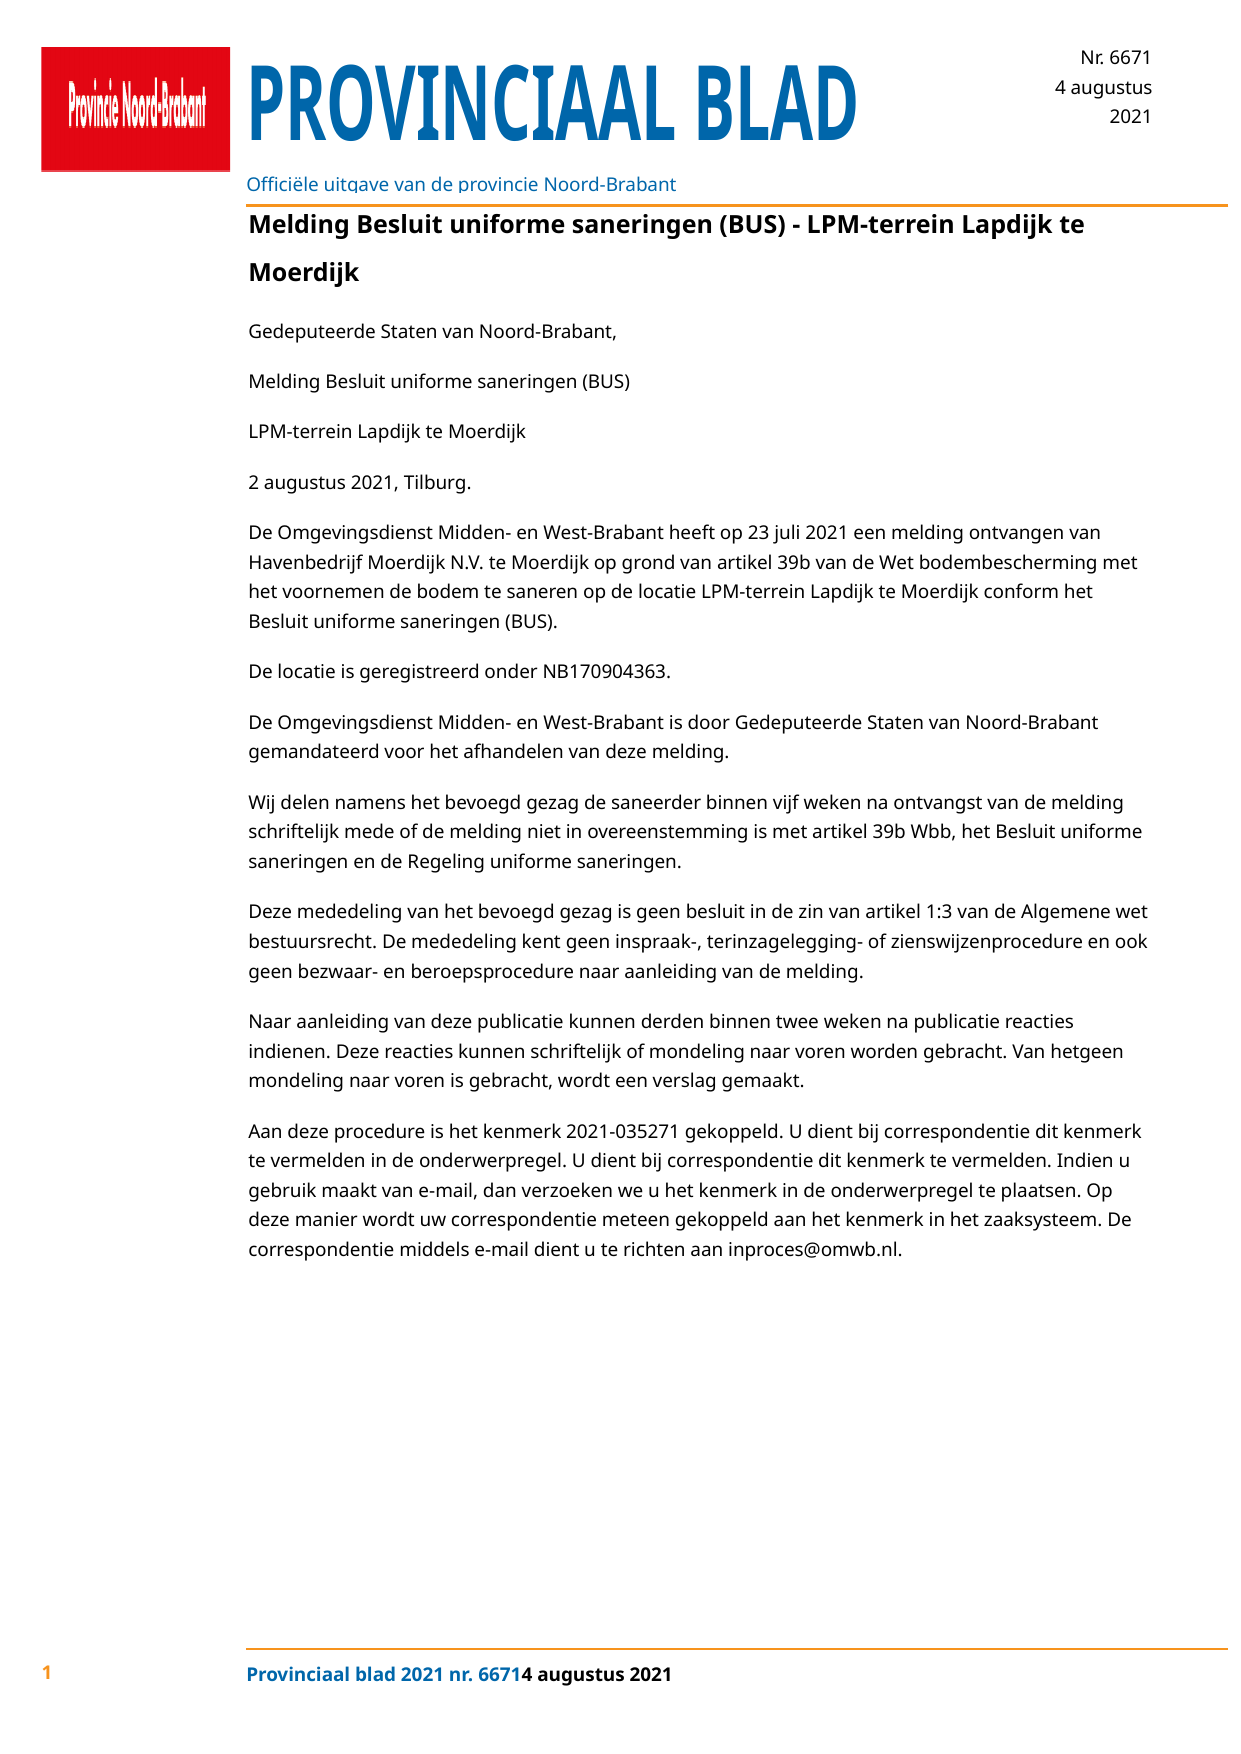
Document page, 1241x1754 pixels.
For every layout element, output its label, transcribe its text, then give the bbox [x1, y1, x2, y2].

picture [41, 47, 231, 172]
text Melding Besluit uniforme saneringen (BUS) - LPM-terrein Lapdijk te Moerdijk [248, 207, 1152, 288]
text 2 augustus 2021, Tilburg. [248, 469, 1152, 495]
text Gedeputeerde Staten van Noord-Brabant, [248, 318, 1152, 344]
text Deze mededeling van het bevoegd gezag is geen besluit in de zin van artikel 1:3 van de Algemene wet bestuursrecht. De mededeling kent geen inspraak-, terinzagelegging- of zienswijzenprocedure en ook geen bezwaar- en beroepsprocedure naar aanleiding van de melding. [248, 899, 1152, 984]
text LPM-terrein Lapdijk te Moerdijk [248, 419, 1152, 444]
text De locatie is geregistreerd onder NB170904363. [248, 659, 1152, 684]
text Aan deze procedure is het kenmerk 2021-035271 gekoppeld. U dient bij correspondentie dit kenmerk te vermelden in de onderwerpregel. U dient bij correspondentie dit kenmerk te vermelden. Indien u gebruik maakt van e-mail, dan verzoeken we u het kenmerk in de onderwerpregel te plaatsen. Op deze manier wordt uw correspondentie meteen gekoppeld aan het kenmerk in het zaaksysteem. De correspondentie middels e-mail dient u te richten aan inproces@omwb.nl. [248, 1118, 1152, 1262]
text Melding Besluit uniforme saneringen (BUS) [248, 368, 1152, 394]
text Naar aanleiding van deze publicatie kunnen derden binnen twee weken na publicatie reacties indienen. Deze reacties kunnen schriftelijk of mondeling naar voren worden gebracht. Van hetgeen mondeling naar voren is gebracht, wordt een verslag gemaakt. [248, 1008, 1152, 1093]
text De Omgevingsdienst Midden- en West-Brabant heeft op 23 juli 2021 een melding ontvangen van Havenbedrijf Moerdijk N.V. te Moerdijk op grond van artikel 39b van de Wet bodembescherming met het voornemen de bodem te saneren op de locatie LPM-terrein Lapdijk te Moerdijk conform het Besluit uniforme saneringen (BUS). [248, 519, 1152, 634]
text De Omgevingsdienst Midden- en West-Brabant is door Gedeputeerde Staten van Noord-Brabant gemandateerd voor het afhandelen van deze melding. [248, 709, 1152, 764]
text Wij delen namens het bevoegd gezag de saneerder binnen vijf weken na ontvangst van de melding schriftelijk mede of de melding niet in overeenstemming is met artikel 39b Wbb, het Besluit uniforme saneringen en de Regeling uniforme saneringen. [248, 789, 1152, 874]
